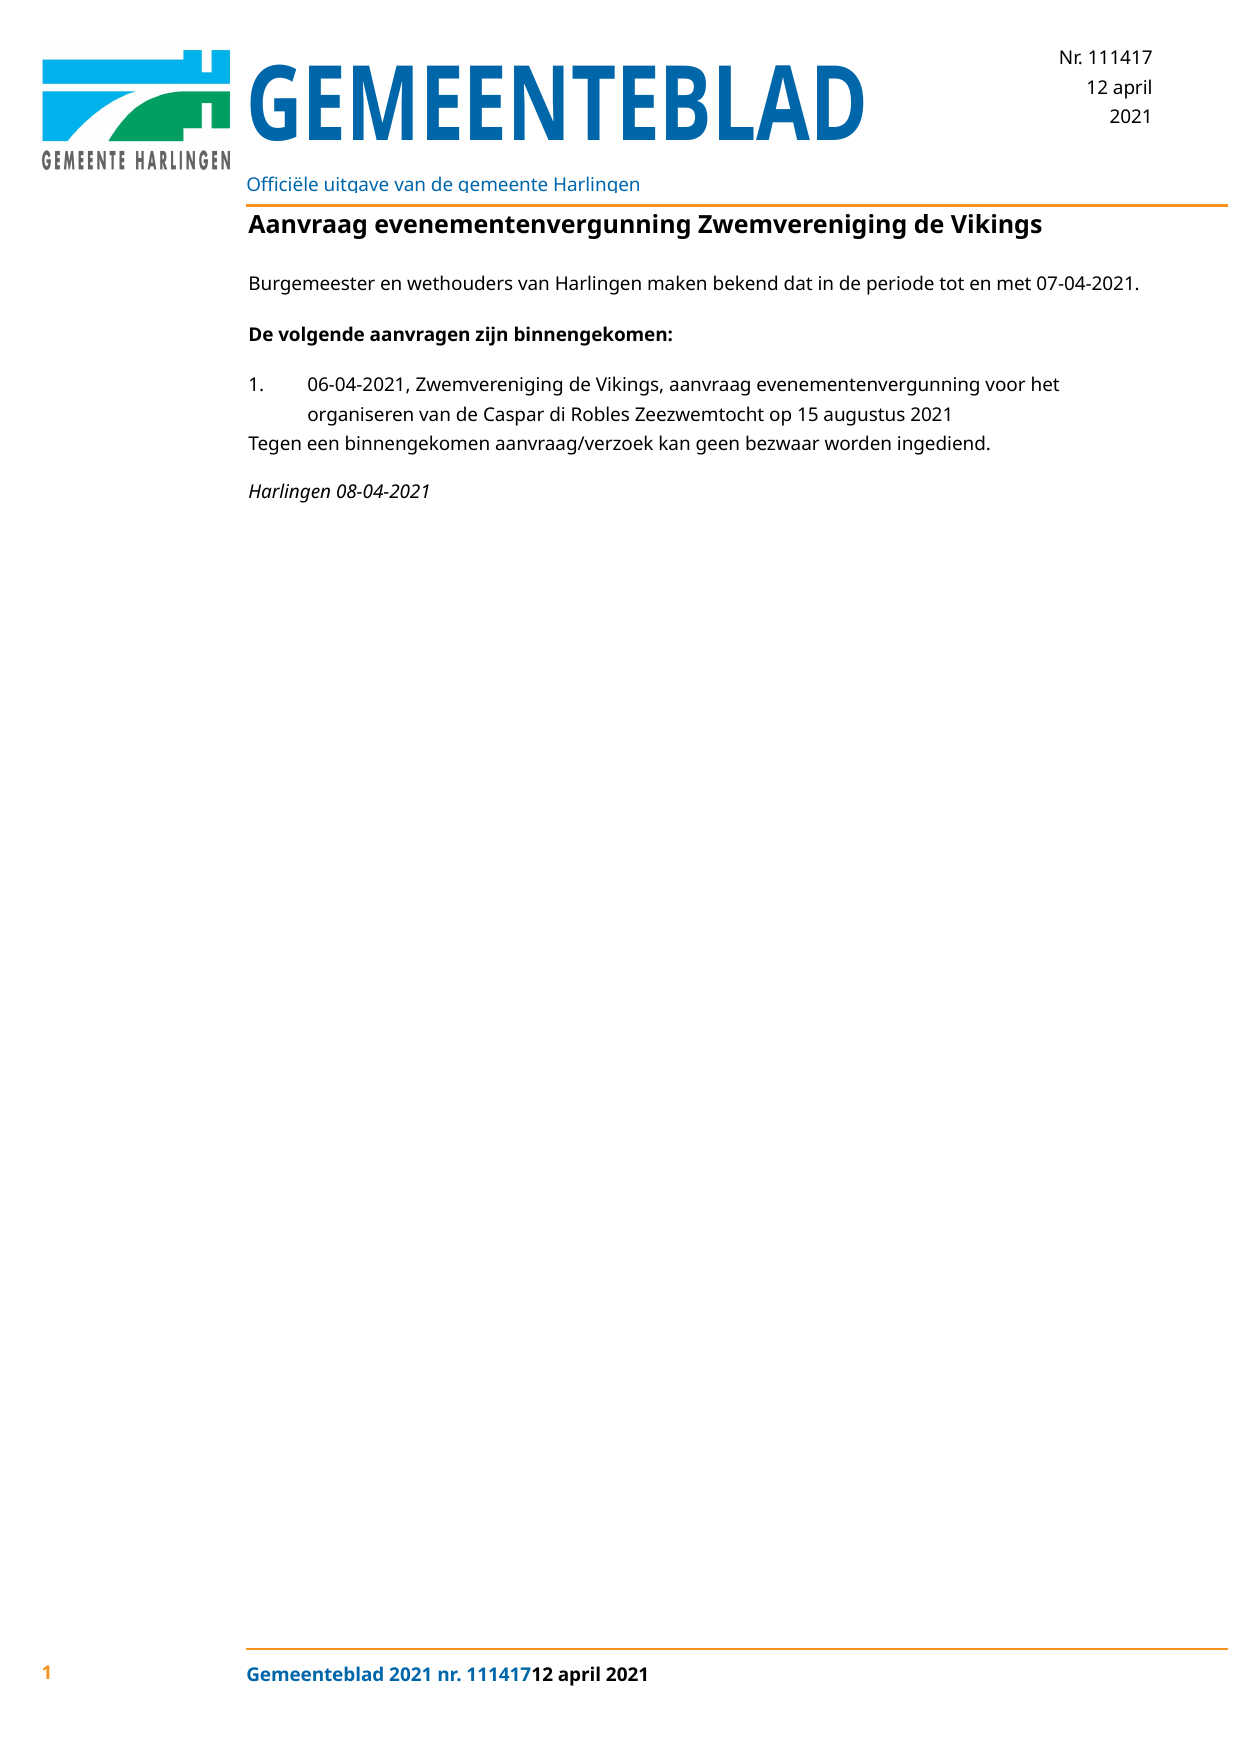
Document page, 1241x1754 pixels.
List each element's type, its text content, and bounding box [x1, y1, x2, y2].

text Burgemeester en wethouders van Harlingen maken bekend dat in de periode tot en met 07-04-2021. [248, 270, 1152, 296]
text De volgende aanvragen zijn binnengekomen: [248, 321, 1152, 346]
text Harlingen 08-04-2021 [248, 478, 1152, 504]
text Tegen een binnengekomen aanvraag/verzoek kan geen bezwaar worden ingediend. [248, 430, 1152, 456]
list 06-04-2021, Zwemvereniging de Vikings, aanvraag evenementenvergunning voor het organiseren van de Caspar di Robles Zeezwemtocht op 15 augustus 2021 [248, 371, 1152, 426]
text Aanvraag evenementenvergunning Zwemvereniging de Vikings [248, 207, 1152, 241]
picture [41, 47, 231, 172]
